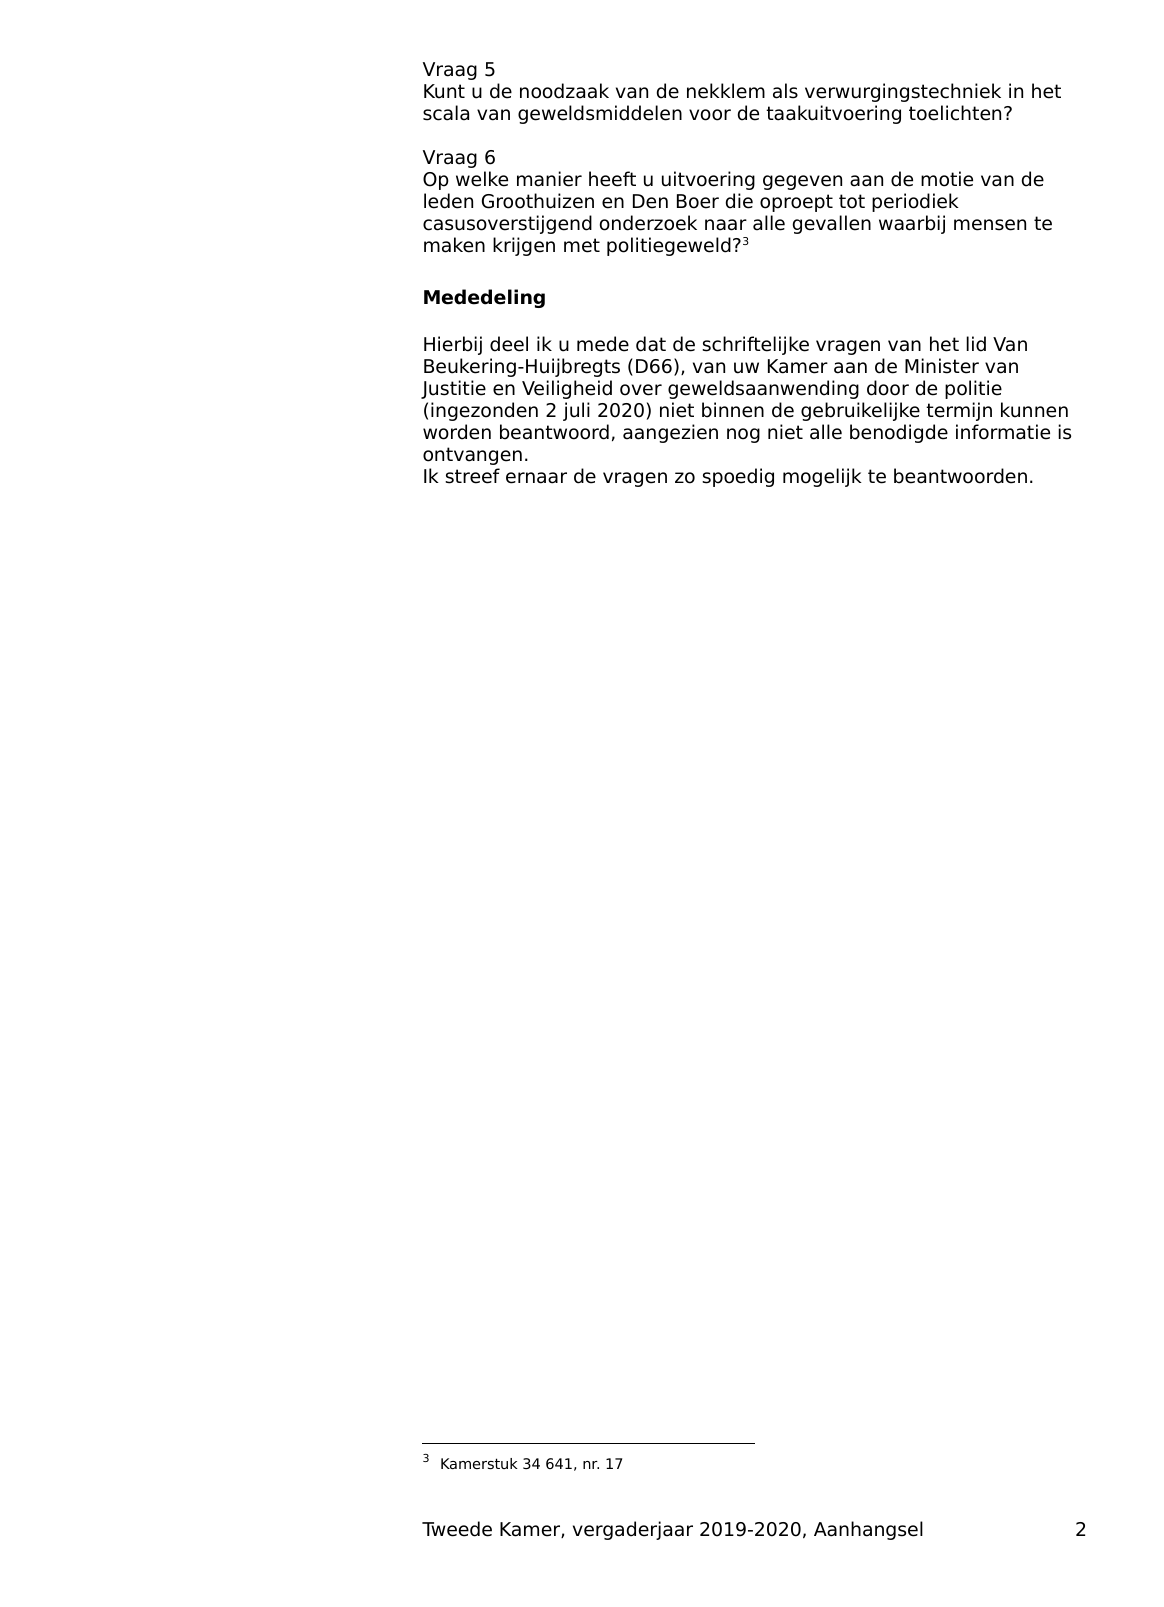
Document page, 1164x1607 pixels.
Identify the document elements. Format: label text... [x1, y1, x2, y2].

subtitle Mededeling [422, 287, 1087, 309]
text Op welke manier heeft u uitvoering gegeven aan de motie van de leden Groothuizen en Den Boer die oproept tot periodiek casusoverstijgend onderzoek naar alle gevallen waarbij mensen te maken krijgen met politiegeweld? [422, 169, 1087, 257]
text Ik streef ernaar de vragen zo spoedig mogelijk te beantwoorden. [422, 466, 1087, 488]
text Hierbij deel ik u mede dat de schriftelijke vragen van het lid Van Beukering-Huijbregts (D66), van uw Kamer aan de Minister van Justitie en Veiligheid over geweldsaanwending door de politie (ingezonden 2 juli 2020) niet binnen de gebruikelijke termijn kunnen worden beantwoord, aangezien nog niet alle benodigde informatie is ontvangen. [422, 334, 1087, 466]
text Kamerstuk 34 641, nr. 17 [422, 1452, 1087, 1474]
text Vraag 6 [422, 147, 1087, 169]
text Vraag 5 [422, 59, 1087, 81]
text Kunt u de noodzaak van de nekklem als verwurgingstechniek in het scala van geweldsmiddelen voor de taakuitvoering toelichten? [422, 81, 1087, 125]
